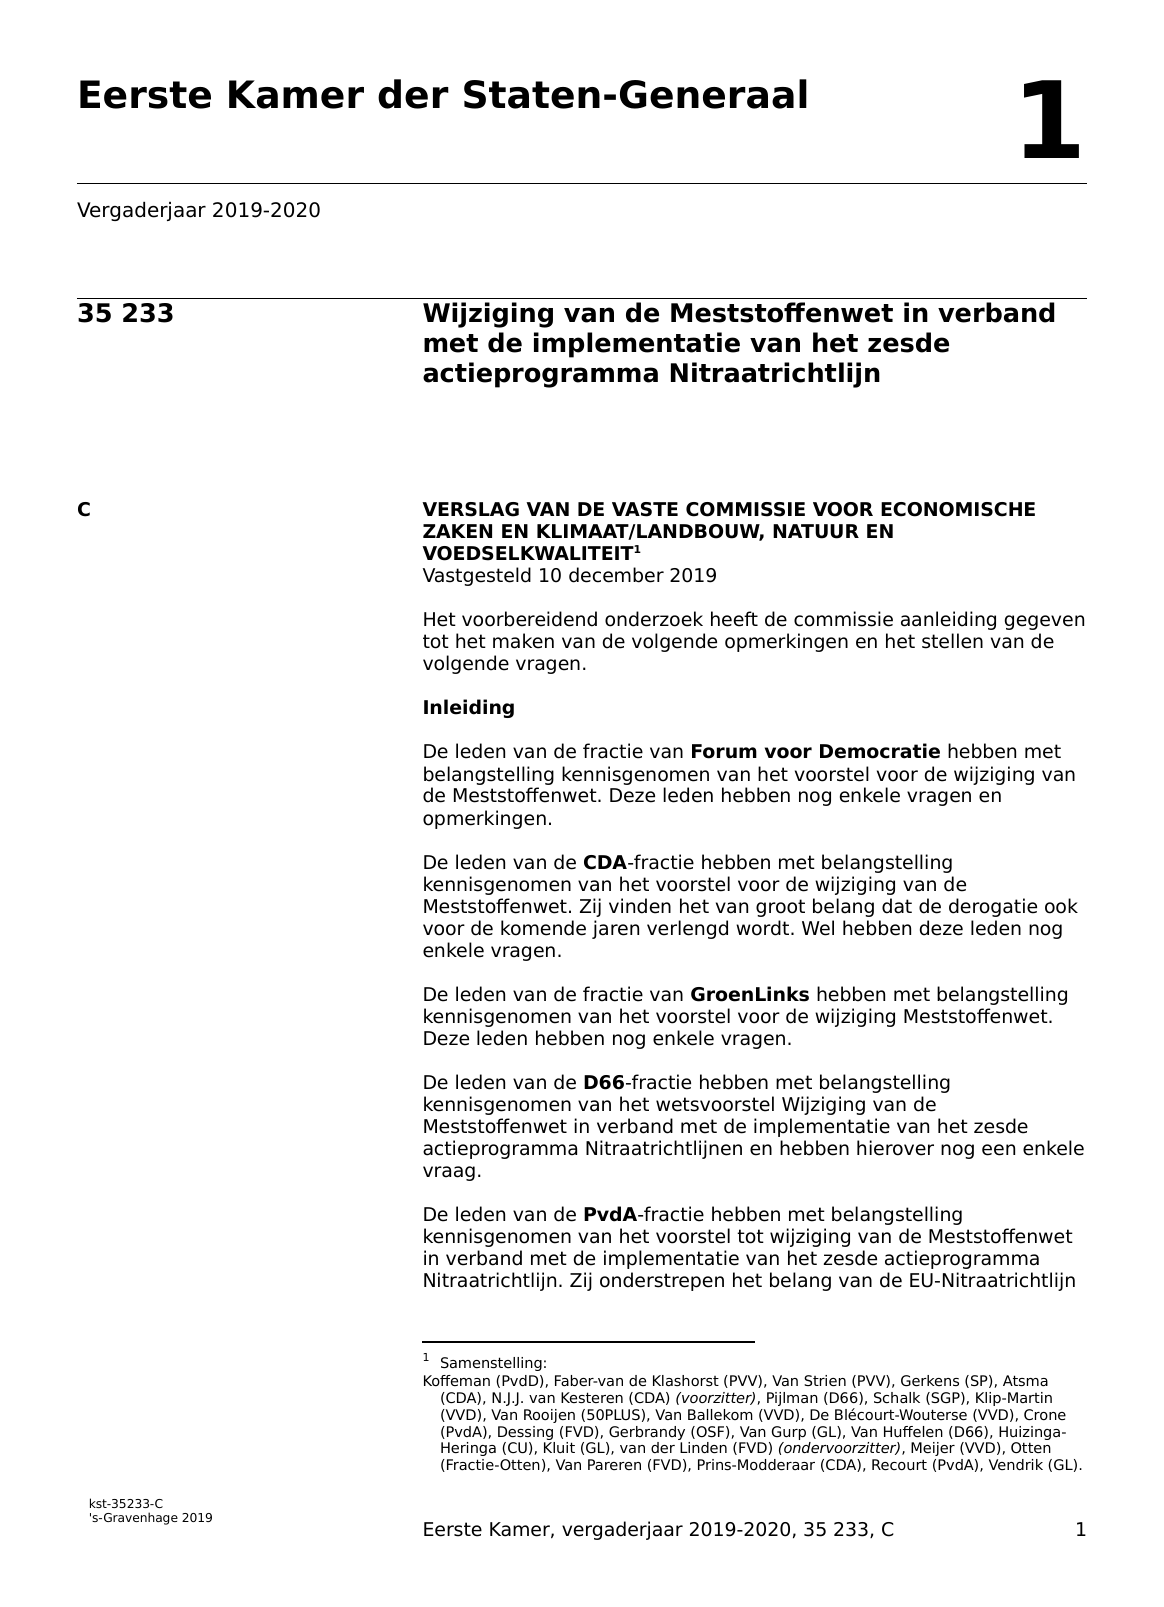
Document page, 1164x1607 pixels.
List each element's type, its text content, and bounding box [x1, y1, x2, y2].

text 's-Gravenhage 2019 [88, 1511, 323, 1525]
table_cell Vergaderjaar 2019-2020 [77, 184, 1087, 298]
text De leden van de fractie van Forum voor Democratie hebben met belangstelling kennisgenomen van het voorstel voor de wijziging van de Meststoffenwet. Deze leden hebben nog enkele vragen en opmerkingen. [422, 741, 1087, 829]
text Koffeman (PvdD), Faber-van de Klashorst (PVV), Van Strien (PVV), Gerkens (SP), Atsma (CDA), N.J.J. van Kesteren (CDA) (voorzitter), Pijlman (D66), Schalk (SGP), Klip-Martin (VVD), Van Rooijen (50PLUS), Van Ballekom (VVD), De Blécourt-Wouterse (VVD), Crone (PvdA), Dessing (FVD), Gerbrandy (OSF), Van Gurp (GL), Van Huffelen (D66), Huizinga-Heringa (CU), Kluit (GL), van der Linden (FVD) (ondervoorzitter), Meijer (VVD), Otten (Fractie-Otten), Van Pareren (FVD), Prins-Modderaar (CDA), Recourt (PvdA), Vendrik (GL). [422, 1373, 1087, 1474]
subtitle 35 233 Wijziging van de Meststoffenwet in verband met de implementatie van het zesde actieprogramma Nitraatrichtlijn [77, 299, 1087, 388]
subtitle Inleiding [422, 697, 1087, 719]
table_header 1 [886, 59, 1087, 183]
text Samenstelling: [422, 1351, 1087, 1373]
text De leden van de PvdA-fractie hebben met belangstelling kennisgenomen van het voorstel tot wijziging van de Meststoffenwet in verband met de implementatie van het zesde actieprogramma Nitraatrichtlijn. Zij onderstrepen het belang van de EU-Nitraatrichtlijn [422, 1204, 1087, 1292]
text Het voorbereidend onderzoek heeft de commissie aanleiding gegeven tot het maken van de volgende opmerkingen en het stellen van de volgende vragen. [422, 609, 1087, 675]
text kst-35233-C [88, 1497, 323, 1511]
text Vastgesteld 10 december 2019 [422, 565, 1087, 587]
text De leden van de D66-fractie hebben met belangstelling kennisgenomen van het wetsvoorstel Wijziging van de Meststoffenwet in verband met de implementatie van het zesde actieprogramma Nitraatrichtlijnen en hebben hierover nog een enkele vraag. [422, 1072, 1087, 1182]
text De leden van de CDA-fractie hebben met belangstelling kennisgenomen van het voorstel voor de wijziging van de Meststoffenwet. Zij vinden het van groot belang dat de derogatie ook voor de komende jaren verlengd wordt. Wel hebben deze leden nog enkele vragen. [422, 852, 1087, 961]
subtitle C VERSLAG VAN DE VASTE COMMISSIE VOOR ECONOMISCHE ZAKEN EN KLIMAAT/LANDBOUW, NATUUR EN VOEDSELKWALITEIT [77, 499, 1087, 565]
table_header Eerste Kamer der Staten-Generaal [77, 59, 886, 183]
text De leden van de fractie van GroenLinks hebben met belangstelling kennisgenomen van het voorstel voor de wijziging Meststoffenwet. Deze leden hebben nog enkele vragen. [422, 984, 1087, 1049]
